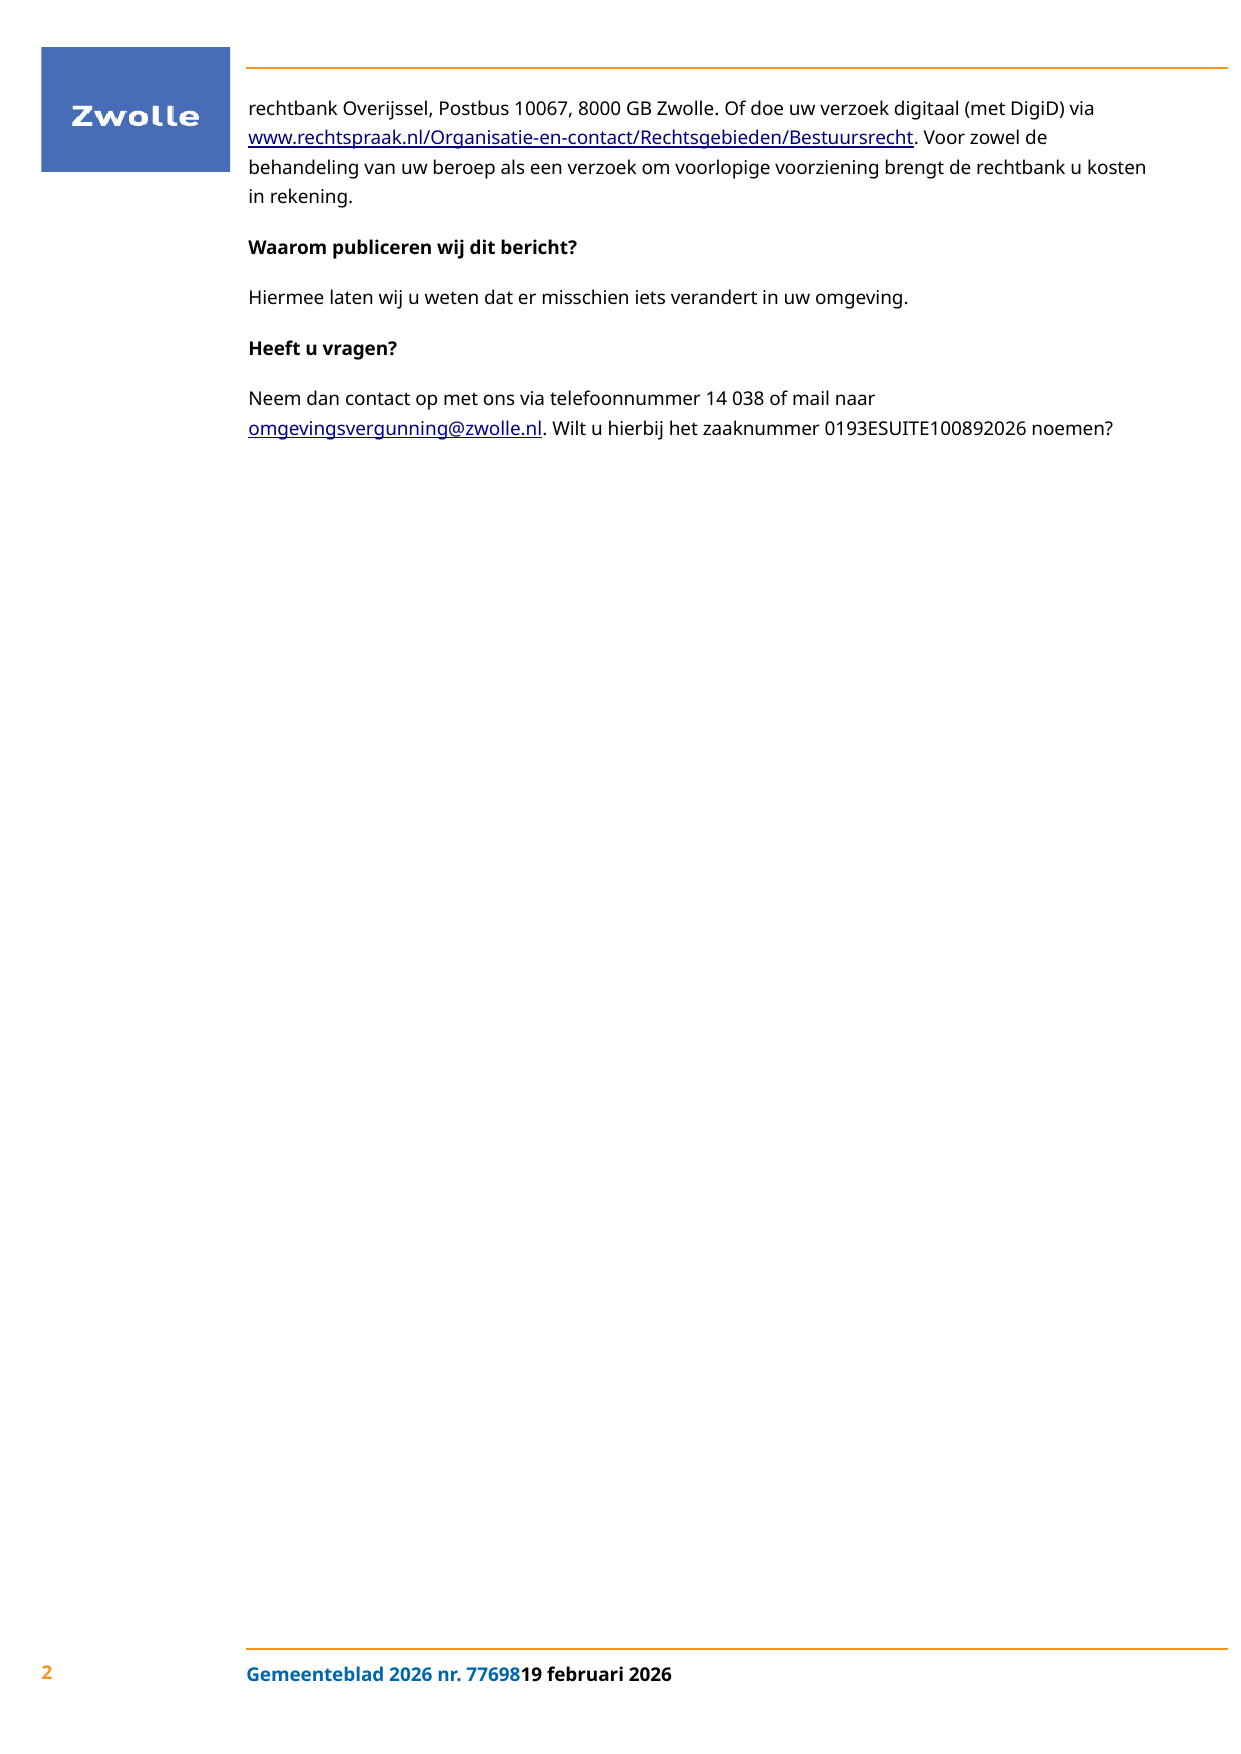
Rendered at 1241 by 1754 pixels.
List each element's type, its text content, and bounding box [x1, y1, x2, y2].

picture [41, 47, 231, 172]
text Heeft u vragen? [248, 335, 1152, 361]
text Neem dan contact op met ons via telefoonnummer 14 038 of mail naar omgevingsvergunning@zwolle.nl. Wilt u hierbij het zaaknummer 0193ESUITE100892026 noemen? [248, 385, 1152, 441]
text Waarom publiceren wij dit bericht? [248, 234, 1152, 260]
text rechtbank Overijssel, Postbus 10067, 8000 GB Zwolle. Of doe uw verzoek digitaal (met DigiD) via www.rechtspraak.nl/Organisatie-en-contact/Rechtsgebieden/Bestuursrecht. Voor zowel de behandeling van uw beroep als een verzoek om voorlopige voorziening brengt de rechtbank u kosten in rekening. [248, 95, 1152, 209]
text Hiermee laten wij u weten dat er misschien iets verandert in uw omgeving. [248, 284, 1152, 310]
